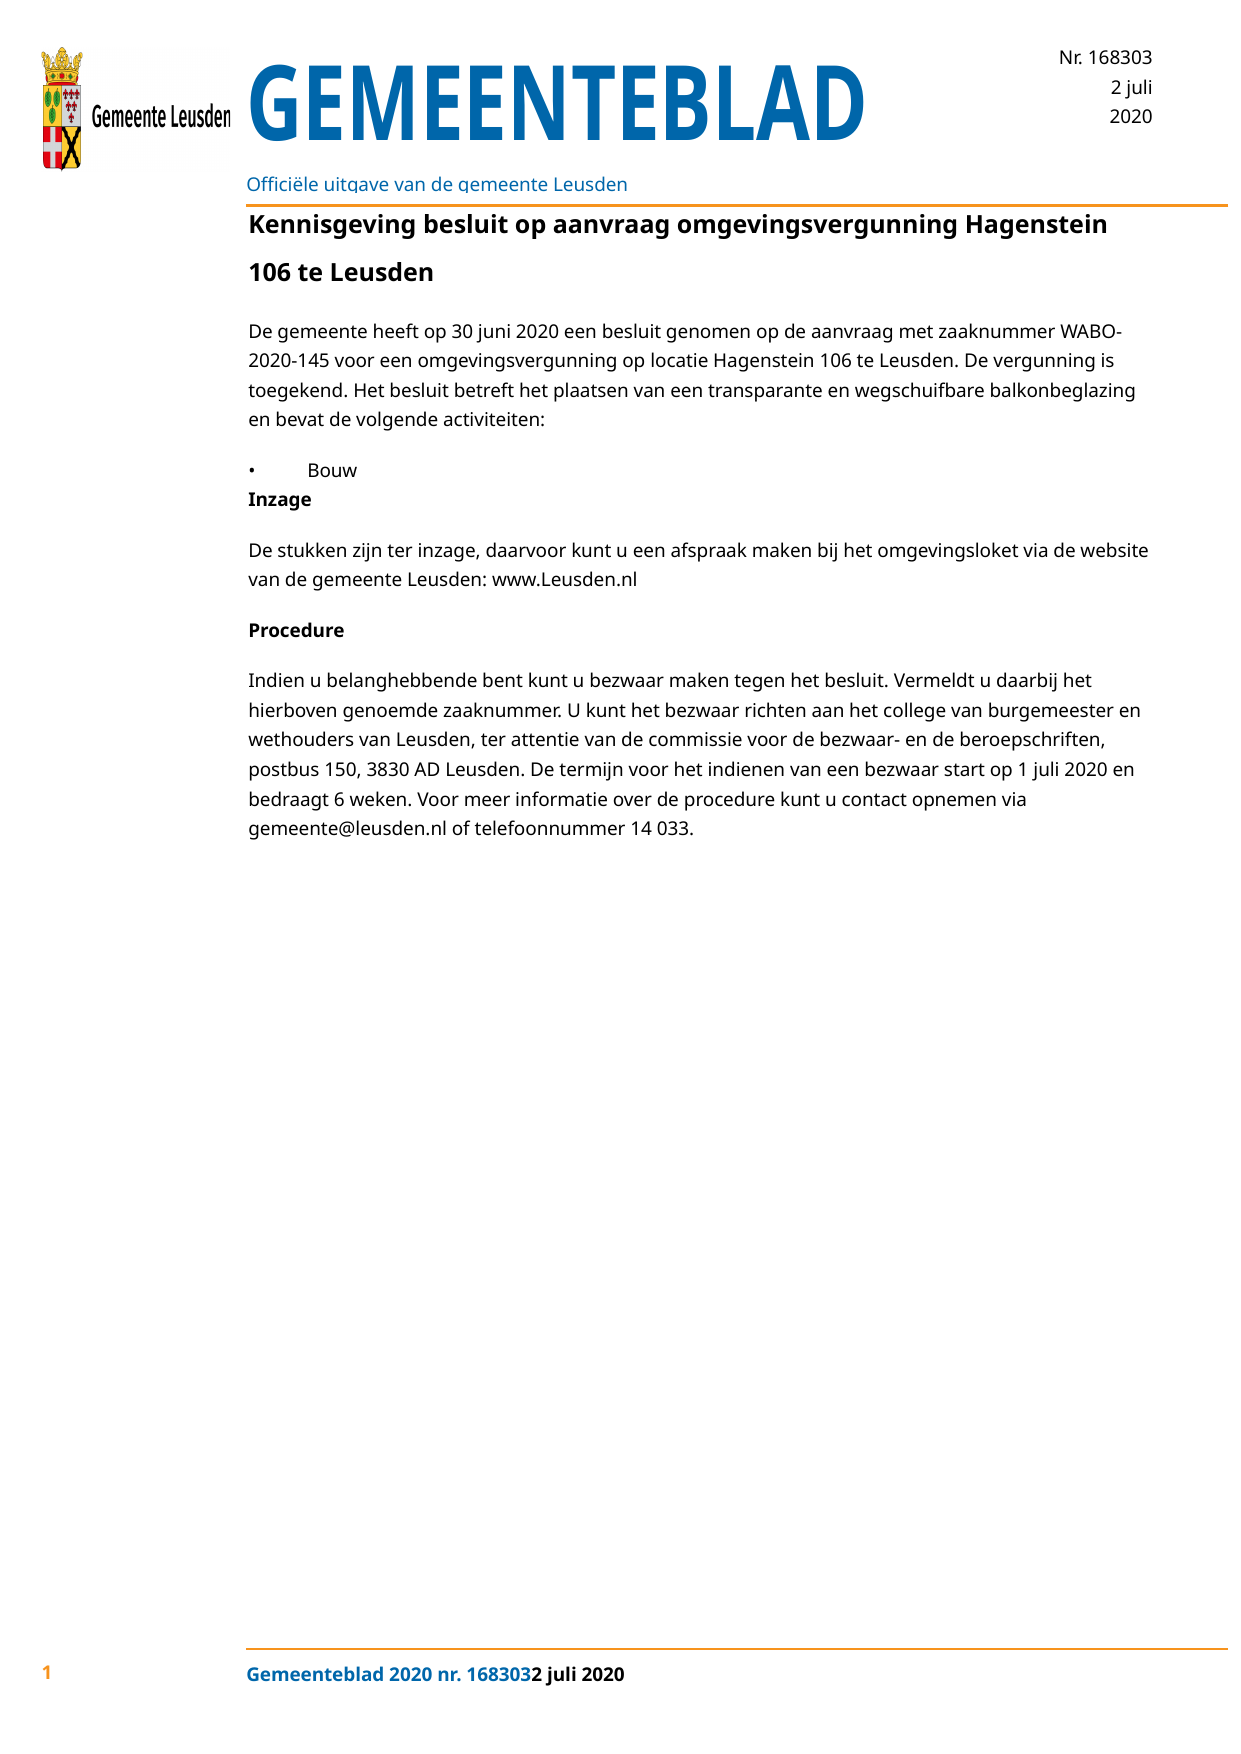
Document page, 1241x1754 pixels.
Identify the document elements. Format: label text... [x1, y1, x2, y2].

text Procedure [248, 617, 1152, 643]
text De stukken zijn ter inzage, daarvoor kunt u een afspraak maken bij het omgevingsloket via de website van de gemeente Leusden: www.Leusden.nl [248, 537, 1152, 592]
text De gemeente heeft op 30 juni 2020 een besluit genomen op de aanvraag met zaaknummer WABO-2020-145 voor een omgevingsvergunning op locatie Hagenstein 106 te Leusden. De vergunning is toegekend. Het besluit betreft het plaatsen van een transparante en wegschuifbare balkonbeglazing en bevat de volgende activiteiten: [248, 318, 1152, 432]
text Kennisgeving besluit op aanvraag omgevingsvergunning Hagenstein 106 te Leusden [248, 207, 1152, 288]
text Inzage [248, 487, 1152, 512]
picture [41, 47, 231, 172]
list Bouw [248, 457, 1152, 483]
text Indien u belanghebbende bent kunt u bezwaar maken tegen het besluit. Vermeldt u daarbij het hierboven genoemde zaaknummer. U kunt het bezwaar richten aan het college van burgemeester en wethouders van Leusden, ter attentie van de commissie voor de bezwaar- en de beroepschriften, postbus 150, 3830 AD Leusden. De termijn voor het indienen van een bezwaar start op 1 juli 2020 en bedraagt 6 weken. Voor meer informatie over de procedure kunt u contact opnemen via gemeente@leusden.nl of telefoonnummer 14 033. [248, 667, 1152, 841]
